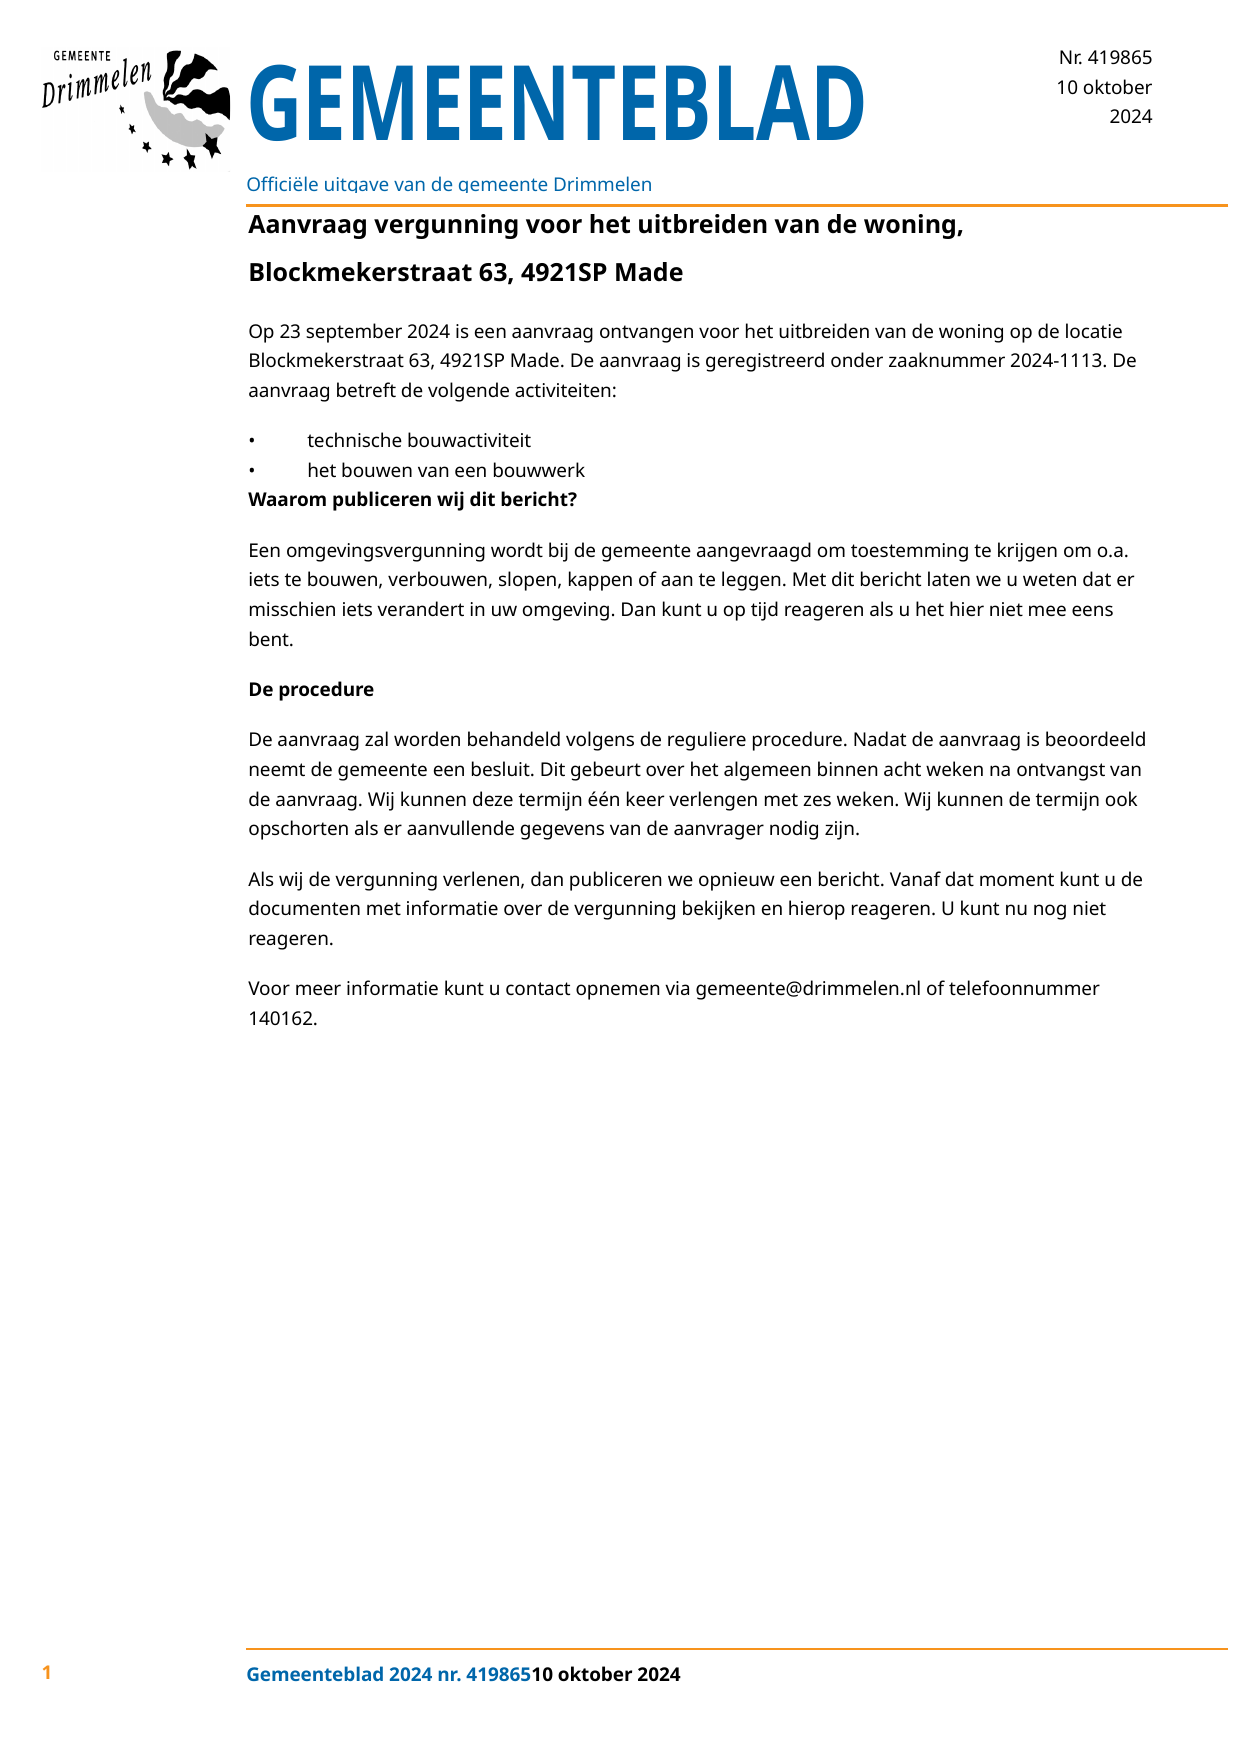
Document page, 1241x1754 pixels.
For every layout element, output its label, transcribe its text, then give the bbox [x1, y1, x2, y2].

list technische bouwactiviteit [248, 427, 1152, 453]
text Op 23 september 2024 is een aanvraag ontvangen voor het uitbreiden van de woning op de locatie Blockmekerstraat 63, 4921SP Made. De aanvraag is geregistreerd onder zaaknummer 2024-1113. De aanvraag betreft de volgende activiteiten: [248, 318, 1152, 403]
picture [41, 47, 231, 172]
text Waarom publiceren wij dit bericht? [248, 487, 1152, 512]
text Voor meer informatie kunt u contact opnemen via gemeente@drimmelen.nl of telefoonnummer 140162. [248, 975, 1152, 1031]
text Een omgevingsvergunning wordt bij de gemeente aangevraagd om toestemming te krijgen om o.a. iets te bouwen, verbouwen, slopen, kappen of aan te leggen. Met dit bericht laten we u weten dat er misschien iets verandert in uw omgeving. Dan kunt u op tijd reageren als u het hier niet mee eens bent. [248, 537, 1152, 652]
list het bouwen van een bouwwerk [248, 457, 1152, 483]
text De procedure [248, 676, 1152, 702]
text Aanvraag vergunning voor het uitbreiden van de woning, Blockmekerstraat 63, 4921SP Made [248, 207, 1152, 288]
text Als wij de vergunning verlenen, dan publiceren we opnieuw een bericht. Vanaf dat moment kunt u de documenten met informatie over de vergunning bekijken en hierop reageren. U kunt nu nog niet reageren. [248, 866, 1152, 951]
text De aanvraag zal worden behandeld volgens de reguliere procedure. Nadat de aanvraag is beoordeeld neemt de gemeente een besluit. Dit gebeurt over het algemeen binnen acht weken na ontvangst van de aanvraag. Wij kunnen deze termijn één keer verlengen met zes weken. Wij kunnen de termijn ook opschorten als er aanvullende gegevens van de aanvrager nodig zijn. [248, 727, 1152, 841]
